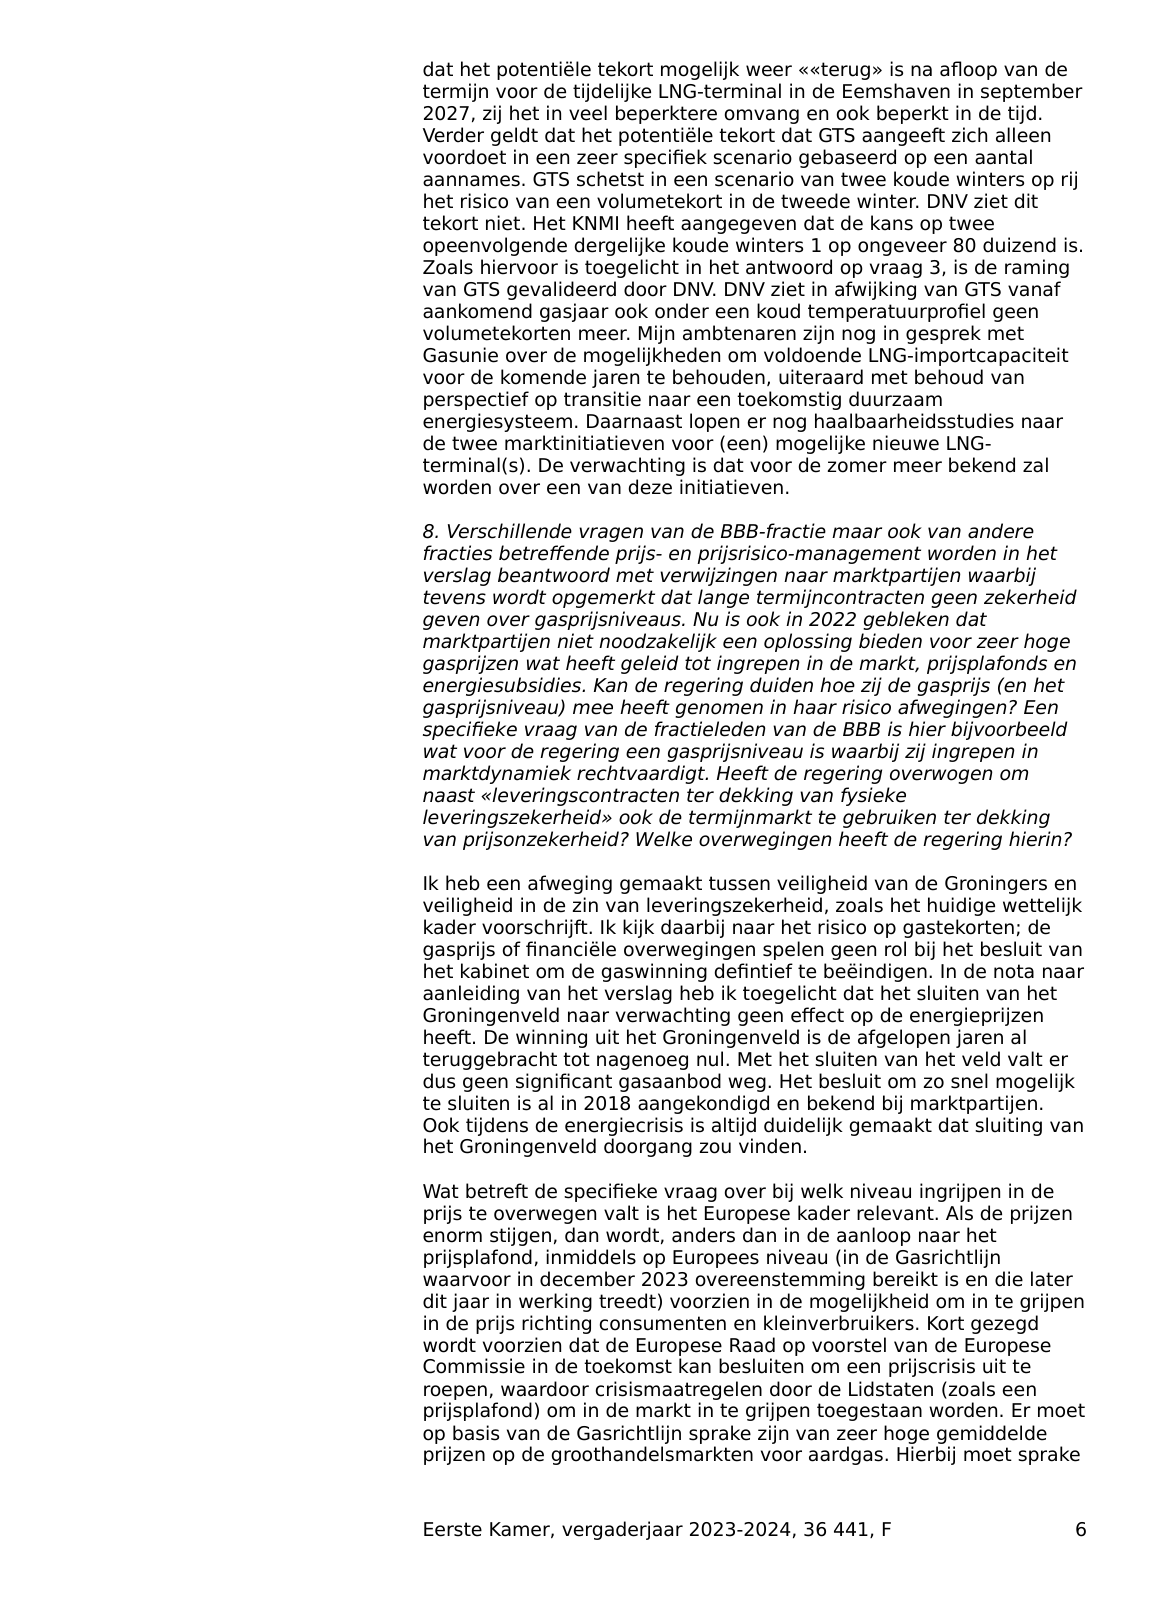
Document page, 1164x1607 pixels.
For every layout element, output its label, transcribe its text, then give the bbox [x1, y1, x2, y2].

text 8. Verschillende vragen van de BBB-fractie maar ook van andere fracties betreffende prijs- en prijsrisico-management worden in het verslag beantwoord met verwijzingen naar marktpartijen waarbij tevens wordt opgemerkt dat lange termijncontracten geen zekerheid geven over gasprijsniveaus. Nu is ook in 2022 gebleken dat marktpartijen niet noodzakelijk een oplossing bieden voor zeer hoge gasprijzen wat heeft geleid tot ingrepen in de markt, prijsplafonds en energiesubsidies. Kan de regering duiden hoe zij de gasprijs (en het gasprijsniveau) mee heeft genomen in haar risico afwegingen? Een specifieke vraag van de fractieleden van de BBB is hier bijvoorbeeld wat voor de regering een gasprijsniveau is waarbij zij ingrepen in marktdynamiek rechtvaardigt. Heeft de regering overwogen om naast «leveringscontracten ter dekking van fysieke leveringszekerheid» ook de termijnmarkt te gebruiken ter dekking van prijsonzekerheid? Welke overwegingen heeft de regering hierin? [422, 521, 1087, 851]
text Wat betreft de specifieke vraag over bij welk niveau ingrijpen in de prijs te overwegen valt is het Europese kader relevant. Als de prijzen enorm stijgen, dan wordt, anders dan in de aanloop naar het prijsplafond, inmiddels op Europees niveau (in de Gasrichtlijn waarvoor in december 2023 overeenstemming bereikt is en die later dit jaar in werking treedt) voorzien in de mogelijkheid om in te grijpen in de prijs richting consumenten en kleinverbruikers. Kort gezegd wordt voorzien dat de Europese Raad op voorstel van de Europese Commissie in de toekomst kan besluiten om een prijscrisis uit te roepen, waardoor crisismaatregelen door de Lidstaten (zoals een prijsplafond) om in de markt in te grijpen toegestaan worden. Er moet op basis van de Gasrichtlijn sprake zijn van zeer hoge gemiddelde prijzen op de groothandelsmarkten voor aardgas. Hierbij moet sprake [422, 1181, 1087, 1466]
text Ik heb een afweging gemaakt tussen veiligheid van de Groningers en veiligheid in de zin van leveringszekerheid, zoals het huidige wettelijk kader voorschrijft. Ik kijk daarbij naar het risico op gastekorten; de gasprijs of financiële overwegingen spelen geen rol bij het besluit van het kabinet om de gaswinning defintief te beëindigen. In de nota naar aanleiding van het verslag heb ik toegelicht dat het sluiten van het Groningenveld naar verwachting geen effect op de energieprijzen heeft. De winning uit het Groningenveld is de afgelopen jaren al teruggebracht tot nagenoeg nul. Met het sluiten van het veld valt er dus geen significant gasaanbod weg. Het besluit om zo snel mogelijk te sluiten is al in 2018 aangekondigd en bekend bij marktpartijen. Ook tijdens de energiecrisis is altijd duidelijk gemaakt dat sluiting van het Groningenveld doorgang zou vinden. [422, 873, 1087, 1158]
text dat het potentiële tekort mogelijk weer ««terug» is na afloop van de termijn voor de tijdelijke LNG-terminal in de Eemshaven in september 2027, zij het in veel beperktere omvang en ook beperkt in de tijd. Verder geldt dat het potentiële tekort dat GTS aangeeft zich alleen voordoet in een zeer specifiek scenario gebaseerd op een aantal aannames. GTS schetst in een scenario van twee koude winters op rij het risico van een volumetekort in de tweede winter. DNV ziet dit tekort niet. Het KNMI heeft aangegeven dat de kans op twee opeenvolgende dergelijke koude winters 1 op ongeveer 80 duizend is. Zoals hiervoor is toegelicht in het antwoord op vraag 3, is de raming van GTS gevalideerd door DNV. DNV ziet in afwijking van GTS vanaf aankomend gasjaar ook onder een koud temperatuurprofiel geen volumetekorten meer. Mijn ambtenaren zijn nog in gesprek met Gasunie over de mogelijkheden om voldoende LNG-importcapaciteit voor de komende jaren te behouden, uiteraard met behoud van perspectief op transitie naar een toekomstig duurzaam energiesysteem. Daarnaast lopen er nog haalbaarheidsstudies naar de twee marktinitiatieven voor (een) mogelijke nieuwe LNG-terminal(s). De verwachting is dat voor de zomer meer bekend zal worden over een van deze initiatieven. [422, 59, 1087, 499]
